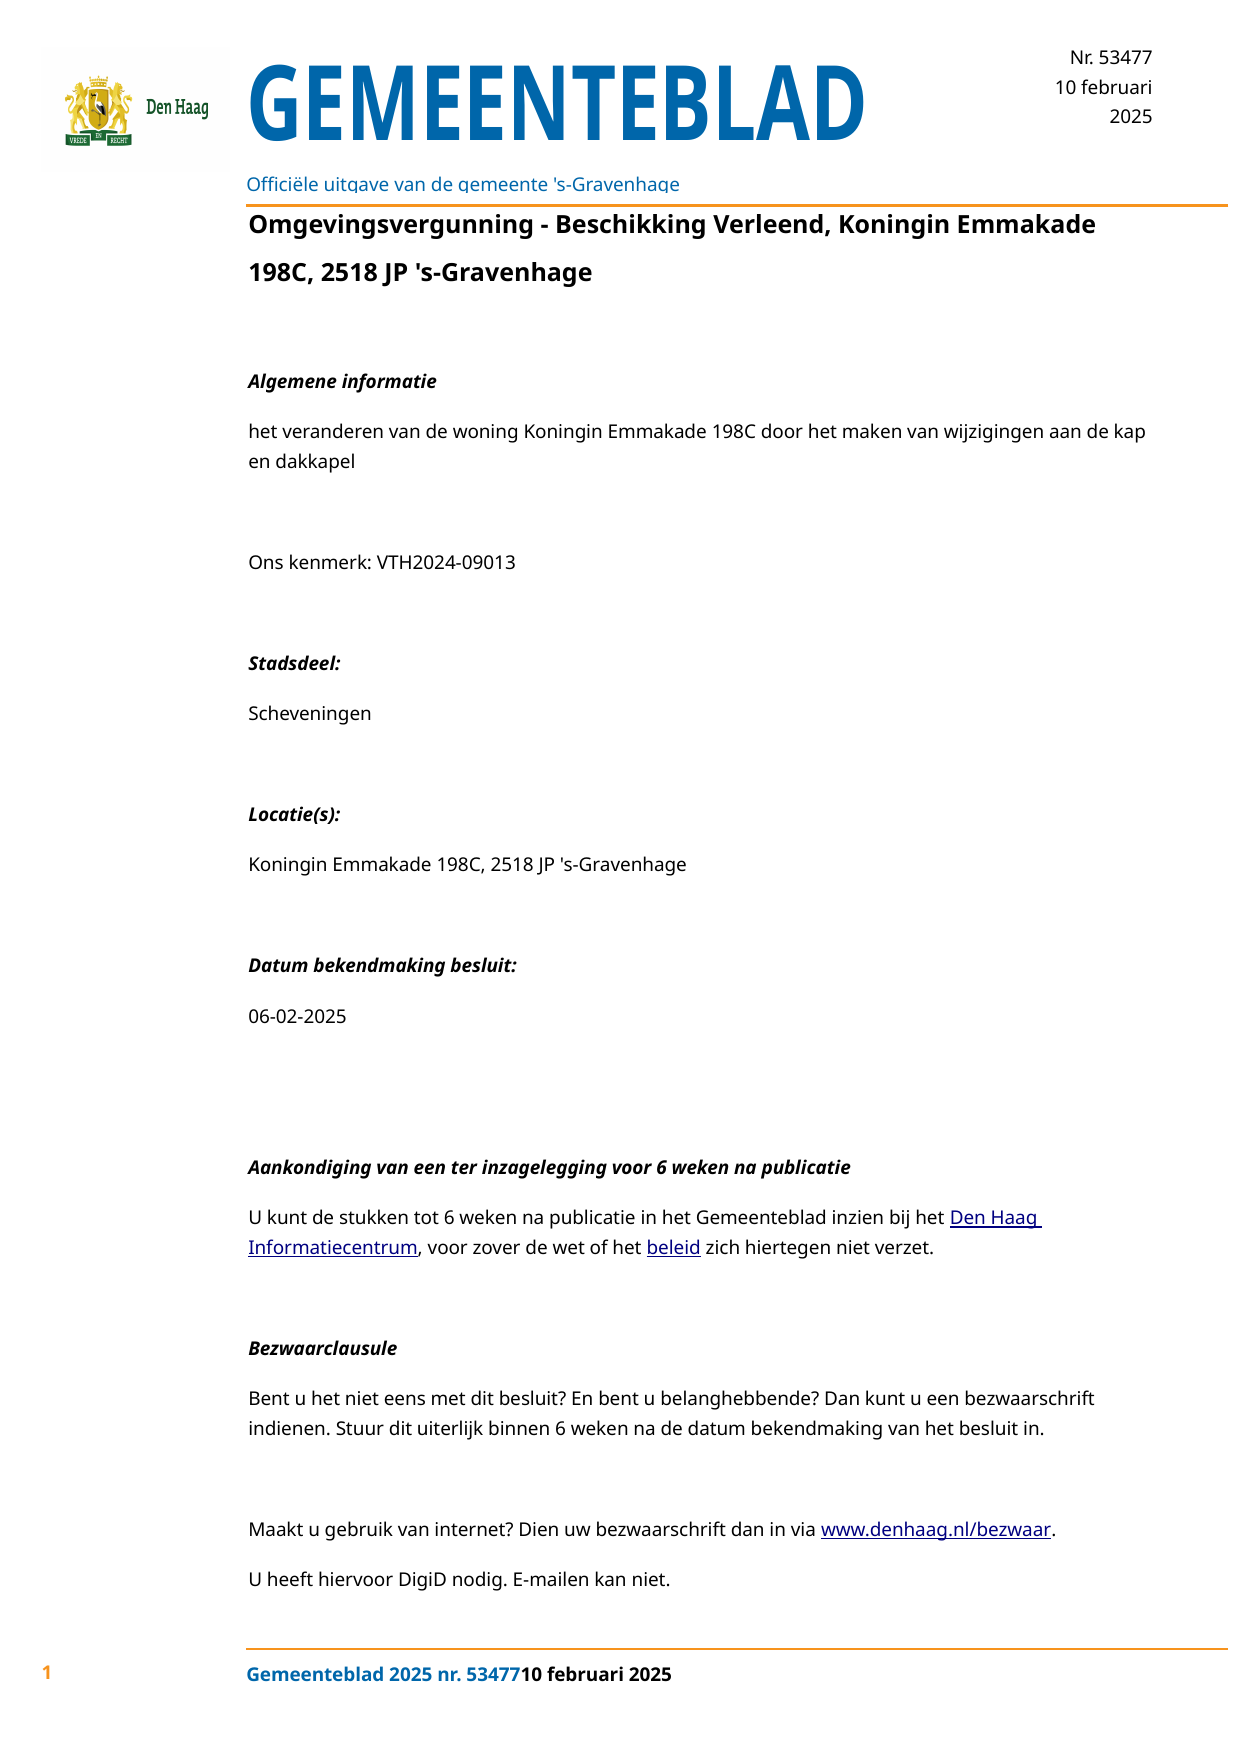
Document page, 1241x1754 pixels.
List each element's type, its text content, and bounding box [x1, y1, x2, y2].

text het veranderen van de woning Koningin Emmakade 198C door het maken van wijzigingen aan de kap en dakkapel [248, 419, 1152, 474]
text 06-02-2025 [248, 1003, 1152, 1029]
text Scheveningen [248, 700, 1152, 726]
text Koningin Emmakade 198C, 2518 JP 's-Gravenhage [248, 852, 1152, 877]
text Bent u het niet eens met dit besluit? En bent u belanghebbende? Dan kunt u een bezwaarschrift indienen. Stuur dit uiterlijk binnen 6 weken na de datum bekendmaking van het besluit in. [248, 1385, 1152, 1441]
text Maakt u gebruik van internet? Dien uw bezwaarschrift dan in via www.denhaag.nl/bezwaar. [248, 1516, 1152, 1542]
text Datum bekendmaking besluit: [248, 952, 1152, 978]
text Locatie(s): [248, 801, 1152, 827]
text Bezwaarclausule [248, 1335, 1152, 1361]
text U kunt de stukken tot 6 weken na publicatie in het Gemeenteblad inzien bij het Den Haag Informatiecentrum, voor zover de wet of het beleid zich hiertegen niet verzet. [248, 1204, 1152, 1260]
text Omgevingsvergunning - Beschikking Verleend, Koningin Emmakade 198C, 2518 JP 's-Gravenhage [248, 207, 1152, 288]
text Algemene informatie [248, 368, 1152, 394]
text Aankondiging van een ter inzagelegging voor 6 weken na publicatie [248, 1154, 1152, 1180]
text Stadsdeel: [248, 650, 1152, 676]
text U heeft hiervoor DigiD nodig. E-mailen kan niet. [248, 1566, 1152, 1592]
picture [41, 47, 231, 172]
text Ons kenmerk: VTH2024-09013 [248, 549, 1152, 575]
